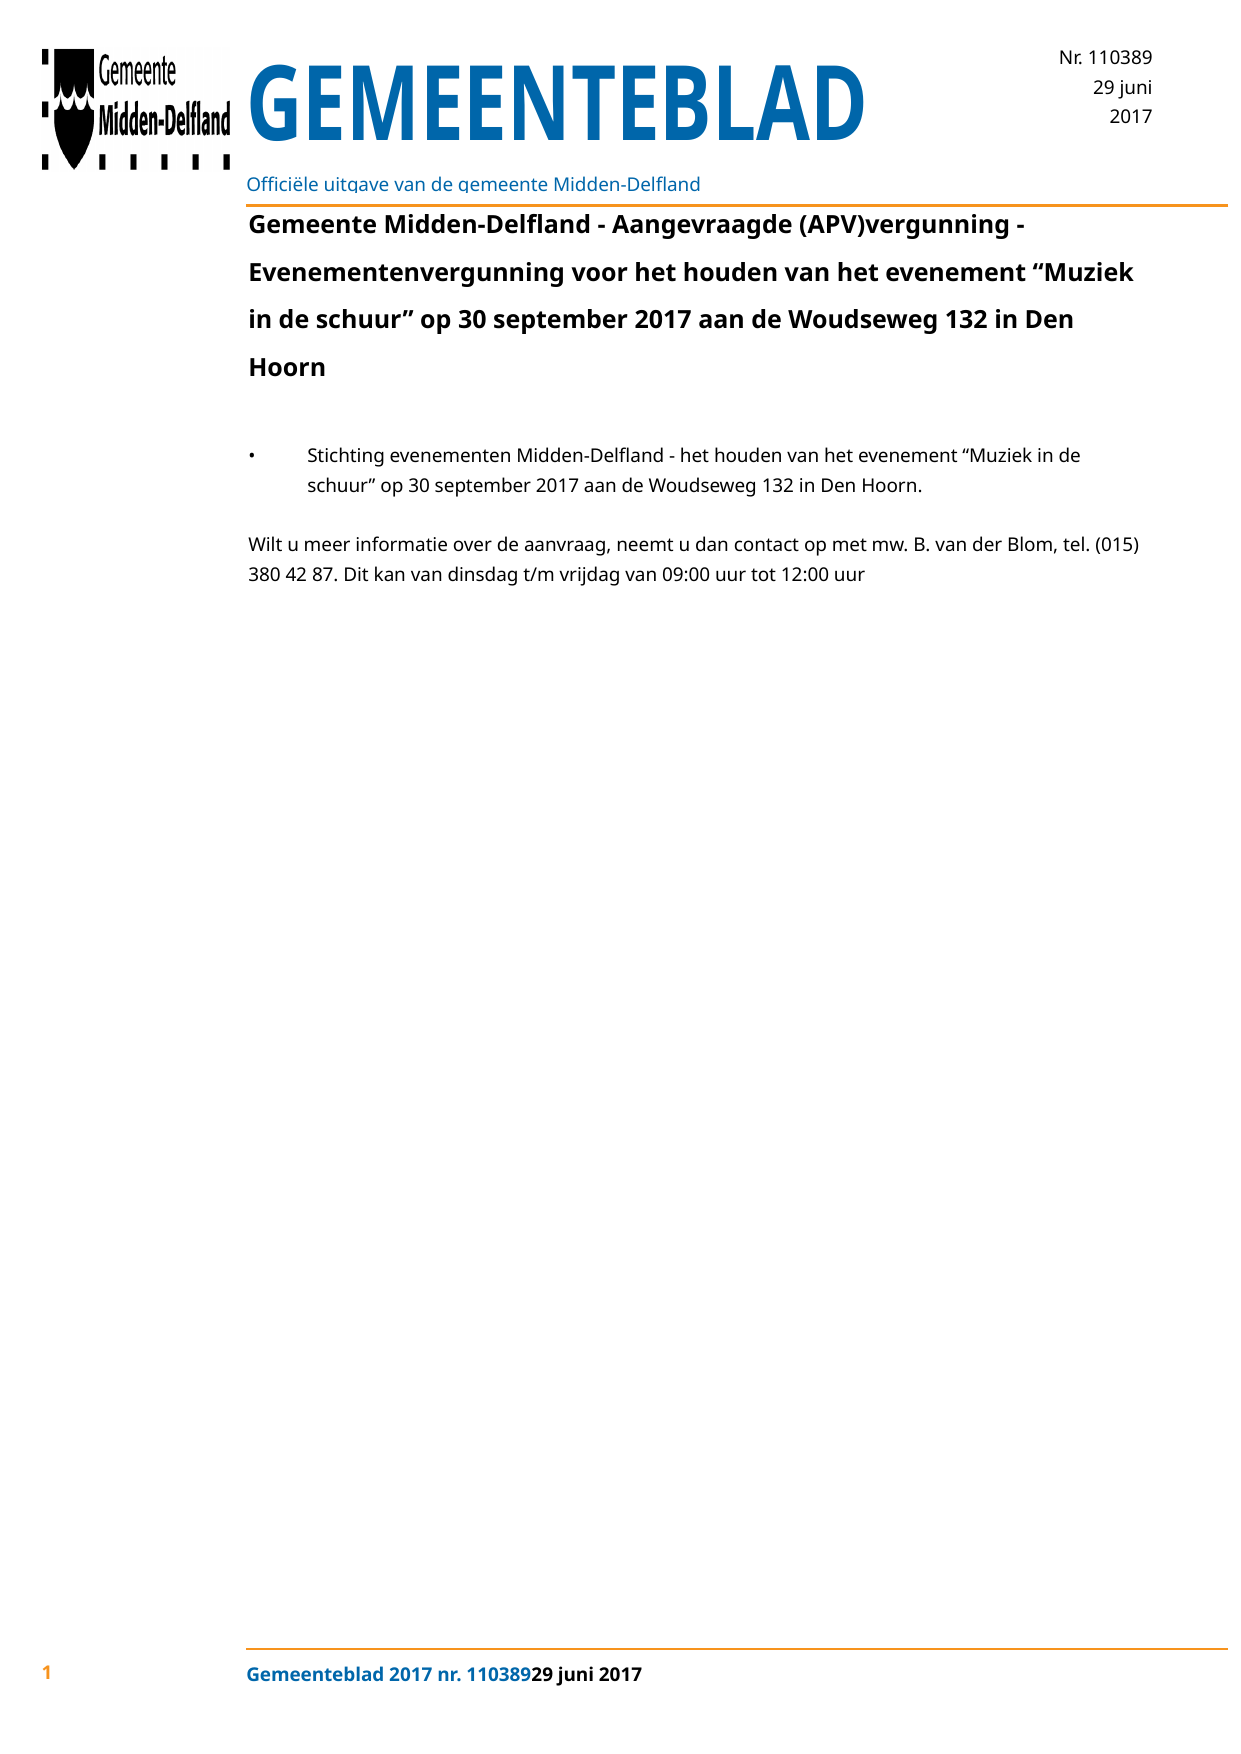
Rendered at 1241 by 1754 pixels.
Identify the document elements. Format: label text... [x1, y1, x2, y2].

picture [41, 47, 231, 172]
list Stichting evenementen Midden-Delfland - het houden van het evenement “Muziek in de schuur” op 30 september 2017 aan de Woudseweg 132 in Den Hoorn. [248, 443, 1152, 498]
text Gemeente Midden-Delfland - Aangevraagde (APV)vergunning - Evenementenvergunning voor het houden van het evenement “Muziek in de schuur” op 30 september 2017 aan de Woudseweg 132 in Den Hoorn [248, 207, 1152, 384]
text Wilt u meer informatie over de aanvraag, neemt u dan contact op met mw. B. van der Blom, tel. (015) 380 42 87. Dit kan van dinsdag t/m vrijdag van 09:00 uur tot 12:00 uur [248, 531, 1152, 587]
